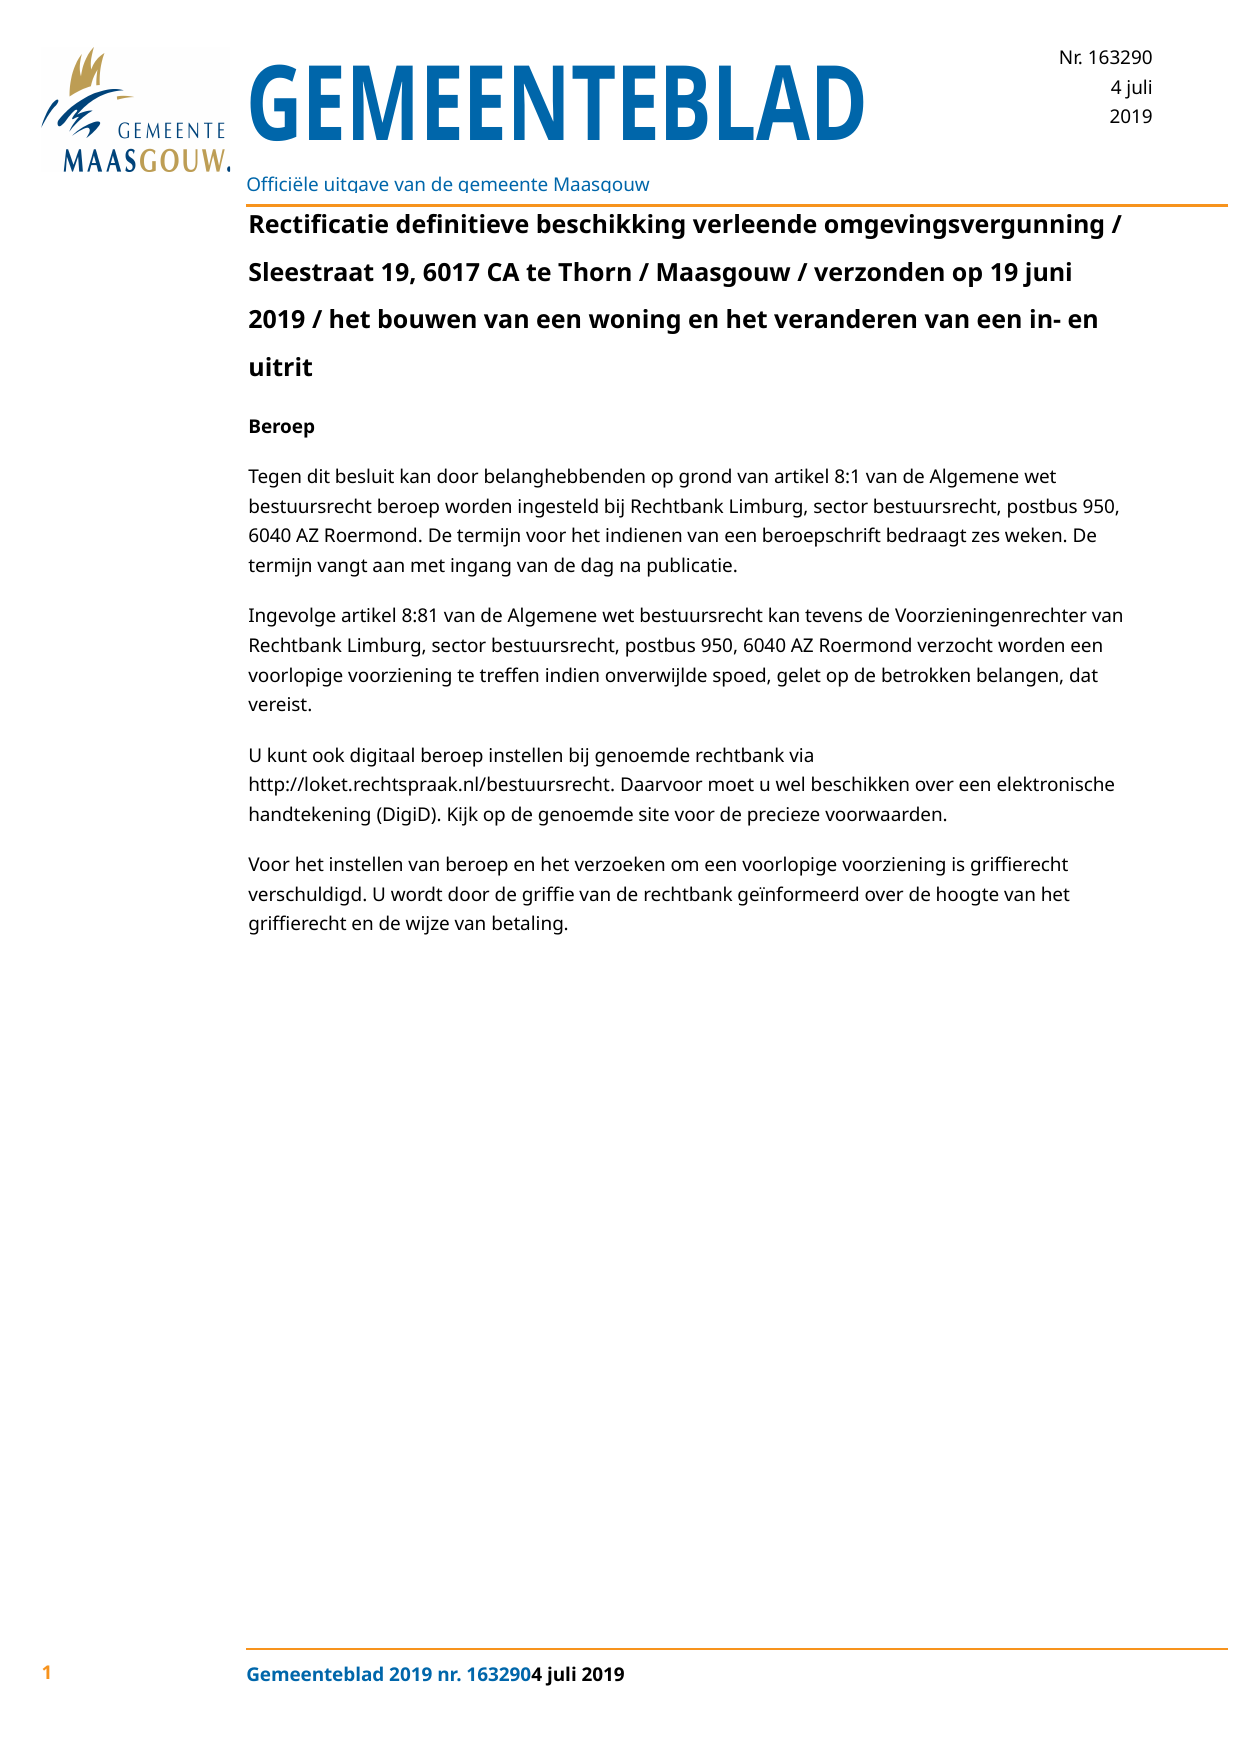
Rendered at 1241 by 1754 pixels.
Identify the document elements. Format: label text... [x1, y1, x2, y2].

picture [41, 47, 231, 172]
text Voor het instellen van beroep en het verzoeken om een voorlopige voorziening is griffierecht verschuldigd. U wordt door de griffie van de rechtbank geïnformeerd over de hoogte van het griffierecht en de wijze van betaling. [248, 851, 1152, 936]
text U kunt ook digitaal beroep instellen bij genoemde rechtbank via http://loket.rechtspraak.nl/bestuursrecht. Daarvoor moet u wel beschikken over een elektronische handtekening (DigiD). Kijk op de genoemde site voor de precieze voorwaarden. [248, 742, 1152, 827]
text Rectificatie definitieve beschikking verleende omgevingsvergunning / Sleestraat 19, 6017 CA te Thorn / Maasgouw / verzonden op 19 juni 2019 / het bouwen van een woning en het veranderen van een in- en uitrit [248, 207, 1152, 384]
text Tegen dit besluit kan door belanghebbenden op grond van artikel 8:1 van de Algemene wet bestuursrecht beroep worden ingesteld bij Rechtbank Limburg, sector bestuursrecht, postbus 950, 6040 AZ Roermond. De termijn voor het indienen van een beroepschrift bedraagt zes weken. De termijn vangt aan met ingang van de dag na publicatie. [248, 463, 1152, 578]
text Beroep [248, 413, 1152, 439]
text Ingevolge artikel 8:81 van de Algemene wet bestuursrecht kan tevens de Voorzieningenrechter van Rechtbank Limburg, sector bestuursrecht, postbus 950, 6040 AZ Roermond verzocht worden een voorlopige voorziening te treffen indien onverwijlde spoed, gelet op de betrokken belangen, dat vereist. [248, 603, 1152, 717]
